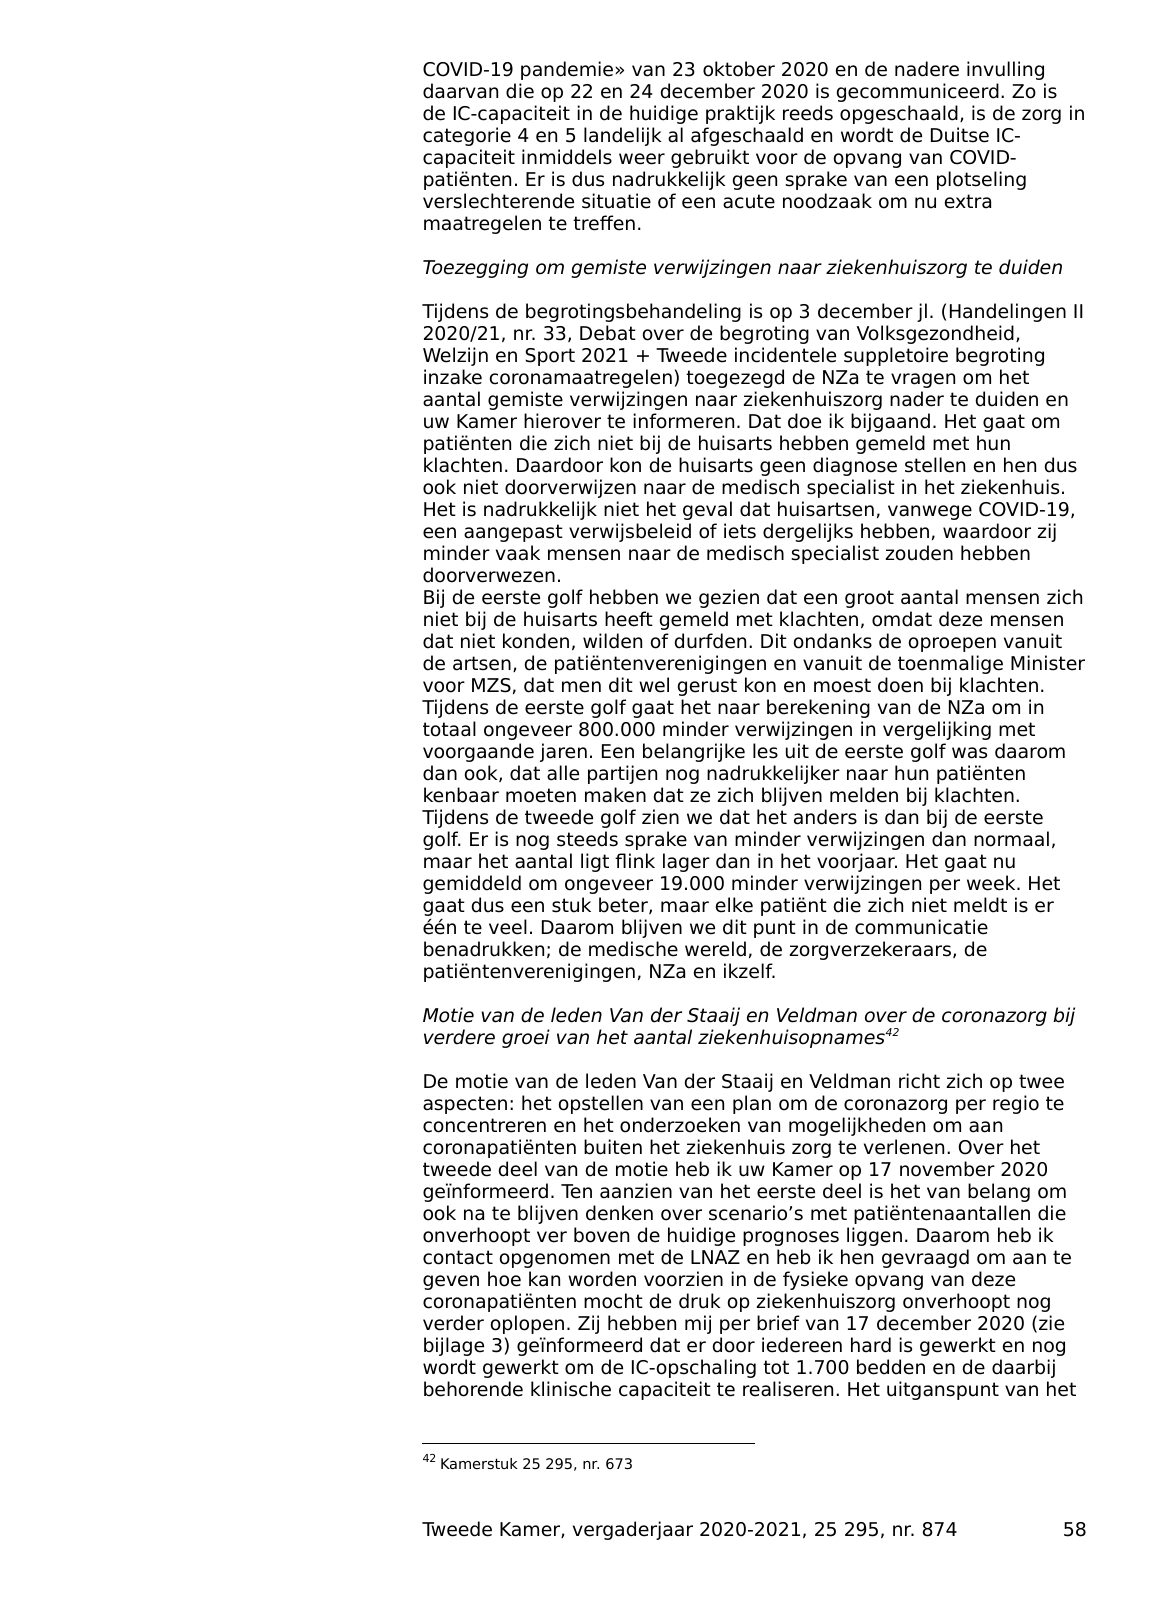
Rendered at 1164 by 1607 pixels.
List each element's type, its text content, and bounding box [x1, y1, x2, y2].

text De motie van de leden Van der Staaij en Veldman richt zich op twee aspecten: het opstellen van een plan om de coronazorg per regio te concentreren en het onderzoeken van mogelijkheden om aan coronapatiënten buiten het ziekenhuis zorg te verlenen. Over het tweede deel van de motie heb ik uw Kamer op 17 november 2020 geïnformeerd. Ten aanzien van het eerste deel is het van belang om ook na te blijven denken over scenario’s met patiëntenaantallen die onverhoopt ver boven de huidige prognoses liggen. Daarom heb ik contact opgenomen met de LNAZ en heb ik hen gevraagd om aan te geven hoe kan worden voorzien in de fysieke opvang van deze coronapatiënten mocht de druk op ziekenhuiszorg onverhoopt nog verder oplopen. Zij hebben mij per brief van 17 december 2020 (zie bijlage 3) geïnformeerd dat er door iedereen hard is gewerkt en nog wordt gewerkt om de IC-opschaling tot 1.700 bedden en de daarbij behorende klinische capaciteit te realiseren. Het uitganspunt van het [422, 1071, 1087, 1401]
text Bij de eerste golf hebben we gezien dat een groot aantal mensen zich niet bij de huisarts heeft gemeld met klachten, omdat deze mensen dat niet konden, wilden of durfden. Dit ondanks de oproepen vanuit de artsen, de patiëntenverenigingen en vanuit de toenmalige Minister voor MZS, dat men dit wel gerust kon en moest doen bij klachten. Tijdens de eerste golf gaat het naar berekening van de NZa om in totaal ongeveer 800.000 minder verwijzingen in vergelijking met voorgaande jaren. Een belangrijke les uit de eerste golf was daarom dan ook, dat alle partijen nog nadrukkelijker naar hun patiënten kenbaar moeten maken dat ze zich blijven melden bij klachten. [422, 587, 1087, 807]
text Kamerstuk 25 295, nr. 673 [422, 1452, 1087, 1474]
text Tijdens de begrotingsbehandeling is op 3 december jl. (Handelingen II 2020/21, nr. 33, Debat over de begroting van Volksgezondheid, Welzijn en Sport 2021 + Tweede incidentele suppletoire begroting inzake coronamaatregelen) toegezegd de NZa te vragen om het aantal gemiste verwijzingen naar ziekenhuiszorg nader te duiden en uw Kamer hierover te informeren. Dat doe ik bijgaand. Het gaat om patiënten die zich niet bij de huisarts hebben gemeld met hun klachten. Daardoor kon de huisarts geen diagnose stellen en hen dus ook niet doorverwijzen naar de medisch specialist in het ziekenhuis. Het is nadrukkelijk niet het geval dat huisartsen, vanwege COVID-19, een aangepast verwijsbeleid of iets dergelijks hebben, waardoor zij minder vaak mensen naar de medisch specialist zouden hebben doorverwezen. [422, 301, 1087, 587]
subtitle Toezegging om gemiste verwijzingen naar ziekenhuiszorg te duiden [422, 257, 1087, 279]
text Tijdens de tweede golf zien we dat het anders is dan bij de eerste golf. Er is nog steeds sprake van minder verwijzingen dan normaal, maar het aantal ligt flink lager dan in het voorjaar. Het gaat nu gemiddeld om ongeveer 19.000 minder verwijzingen per week. Het gaat dus een stuk beter, maar elke patiënt die zich niet meldt is er één te veel. Daarom blijven we dit punt in de communicatie benadrukken; de medische wereld, de zorgverzekeraars, de patiëntenverenigingen, NZa en ikzelf. [422, 807, 1087, 983]
subtitle Motie van de leden Van der Staaij en Veldman over de coronazorg bij verdere groei van het aantal ziekenhuisopnames [422, 1005, 1087, 1049]
text COVID-19 pandemie» van 23 oktober 2020 en de nadere invulling daarvan die op 22 en 24 december 2020 is gecommuniceerd. Zo is de IC-capaciteit in de huidige praktijk reeds opgeschaald, is de zorg in categorie 4 en 5 landelijk al afgeschaald en wordt de Duitse IC-capaciteit inmiddels weer gebruikt voor de opvang van COVID-patiënten. Er is dus nadrukkelijk geen sprake van een plotseling verslechterende situatie of een acute noodzaak om nu extra maatregelen te treffen. [422, 59, 1087, 235]
